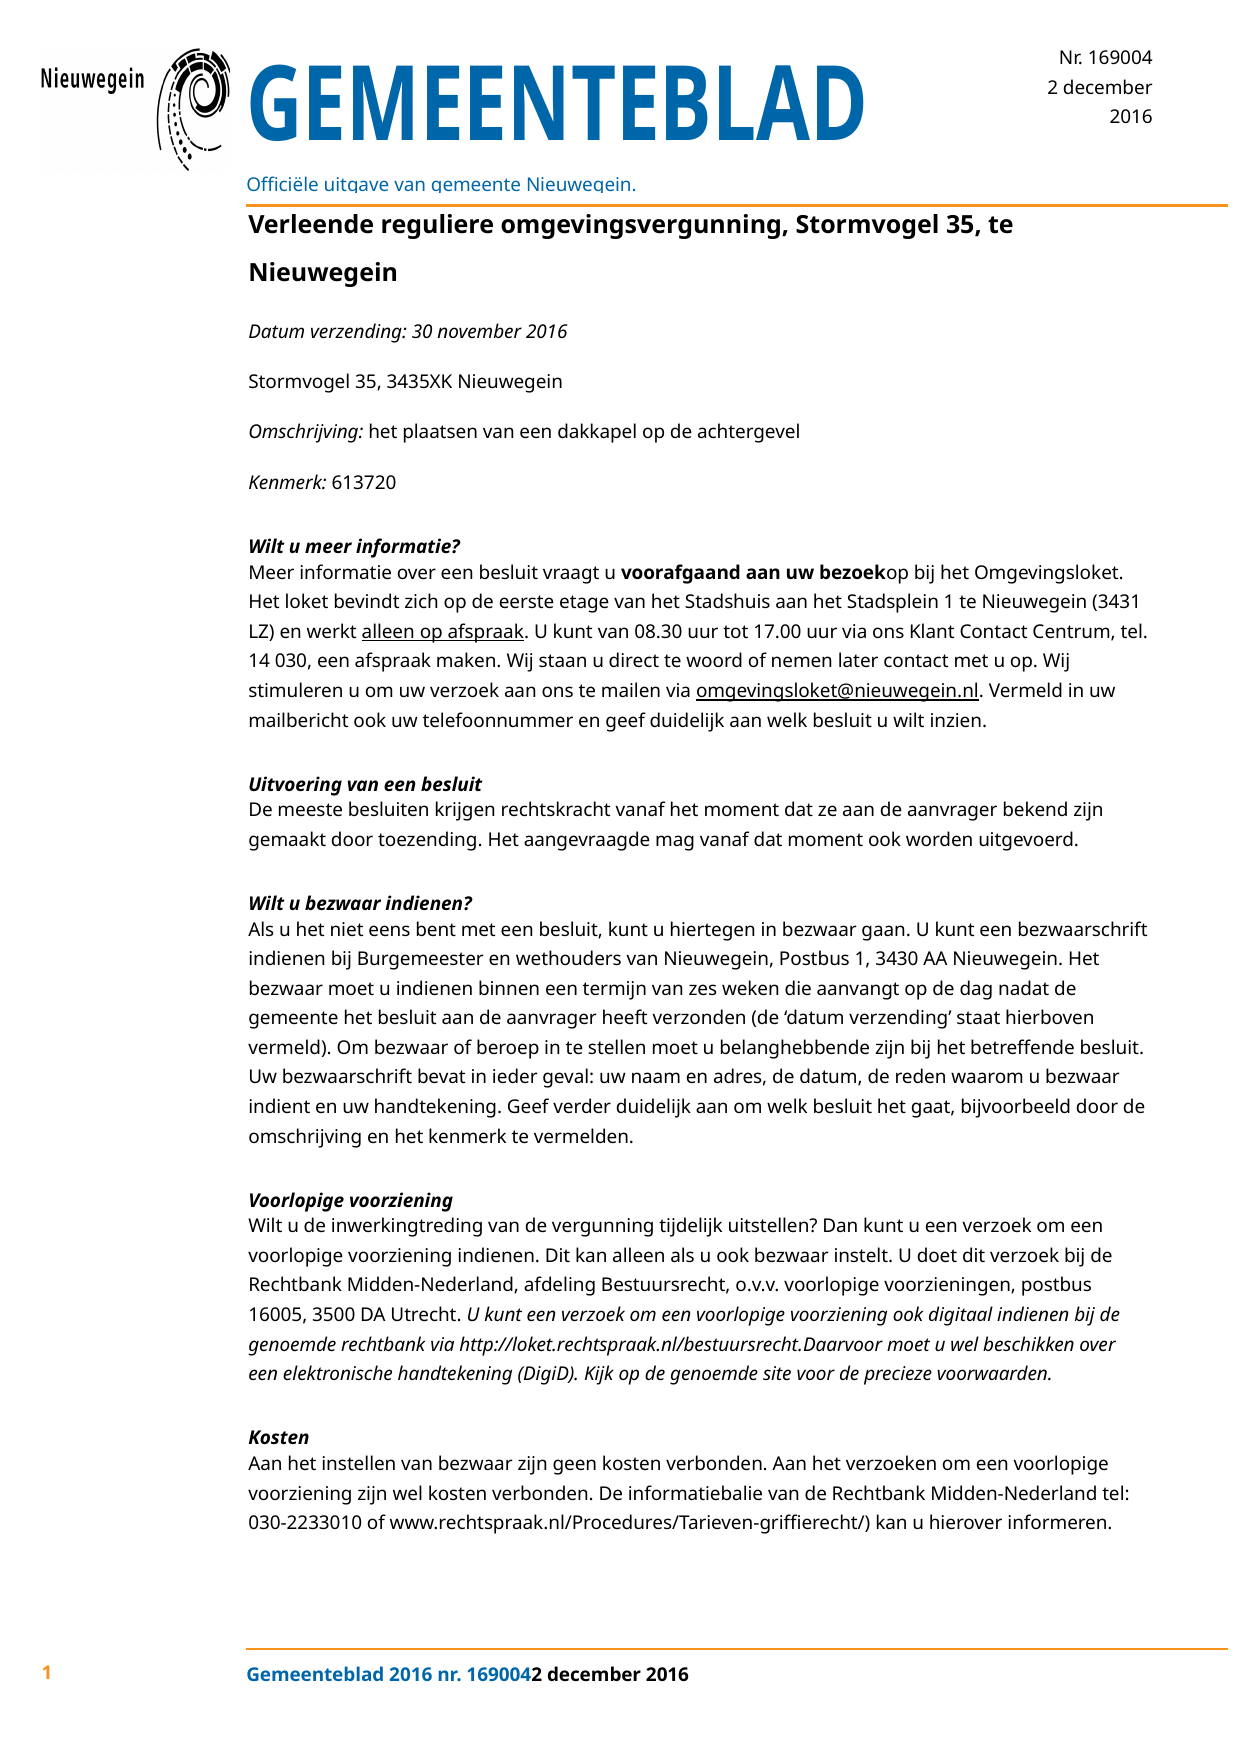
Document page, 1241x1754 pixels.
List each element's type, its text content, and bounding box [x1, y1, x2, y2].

picture [41, 47, 231, 172]
text Aan het instellen van bezwaar zijn geen kosten verbonden. Aan het verzoeken om een voorlopige voorziening zijn wel kosten verbonden. De informatiebalie van de Rechtbank Midden-Nederland tel: 030-2233010 of www.rechtspraak.nl/Procedures/Tarieven-griffierecht/) kan u hierover informeren. [248, 1450, 1152, 1535]
text Meer informatie over een besluit vraagt u voorafgaand aan uw bezoekop bij het Omgevingsloket. Het loket bevindt zich op de eerste etage van het Stadshuis aan het Stadsplein 1 te Nieuwegein (3431 LZ) en werkt alleen op afspraak. U kunt van 08.30 uur tot 17.00 uur via ons Klant Contact Centrum, tel. 14 030, een afspraak maken. Wij staan u direct te woord of nemen later contact met u op. Wij stimuleren u om uw verzoek aan ons te mailen via omgevingsloket@nieuwegein.nl. Vermeld in uw mailbericht ook uw telefoonnummer en geef duidelijk aan welk besluit u wilt inzien. [248, 559, 1152, 732]
text Als u het niet eens bent met een besluit, kunt u hiertegen in bezwaar gaan. U kunt een bezwaarschrift indienen bij Burgemeester en wethouders van Nieuwegein, Postbus 1, 3430 AA Nieuwegein. Het bezwaar moet u indienen binnen een termijn van zes weken die aanvangt op de dag nadat de gemeente het besluit aan de aanvrager heeft verzonden (de ‘datum verzending’ staat hierboven vermeld). Om bezwaar of beroep in te stellen moet u belanghebbende zijn bij het betreffende besluit. Uw bezwaarschrift bevat in ieder geval: uw naam en adres, de datum, de reden waarom u bezwaar indient en uw handtekening. Geef verder duidelijk aan om welk besluit het gaat, bijvoorbeeld door de omschrijving en het kenmerk te vermelden. [248, 916, 1152, 1148]
text Datum verzending: 30 november 2016 [248, 318, 1152, 344]
text De meeste besluiten krijgen rechtskracht vanaf het moment dat ze aan de aanvrager bekend zijn gemaakt door toezending. Het aangevraagde mag vanaf dat moment ook worden uitgevoerd. [248, 796, 1152, 852]
text Kosten [248, 1424, 1152, 1450]
text Kenmerk: 613720 [248, 469, 1152, 495]
text Omschrijving: het plaatsen van een dakkapel op de achtergevel [248, 419, 1152, 444]
text Wilt u bezwaar indienen? [248, 890, 1152, 916]
text Wilt u meer informatie? [248, 533, 1152, 559]
text Stormvogel 35, 3435XK Nieuwegein [248, 368, 1152, 394]
text Voorlopige voorziening [248, 1187, 1152, 1212]
text Wilt u de inwerkingtreding van de vergunning tijdelijk uitstellen? Dan kunt u een verzoek om een voorlopige voorziening indienen. Dit kan alleen als u ook bezwaar instelt. U doet dit verzoek bij de Rechtbank Midden-Nederland, afdeling Bestuursrecht, o.v.v. voorlopige voorzieningen, postbus 16005, 3500 DA Utrecht. U kunt een verzoek om een voorlopige voorziening ook digitaal indienen bij de genoemde rechtbank via http://loket.rechtspraak.nl/bestuursrecht.Daarvoor moet u wel beschikken over een elektronische handtekening (DigiD). Kijk op de genoemde site voor de precieze voorwaarden. [248, 1212, 1152, 1386]
text Verleende reguliere omgevingsvergunning, Stormvogel 35, te Nieuwegein [248, 207, 1152, 288]
text Uitvoering van een besluit [248, 771, 1152, 796]
